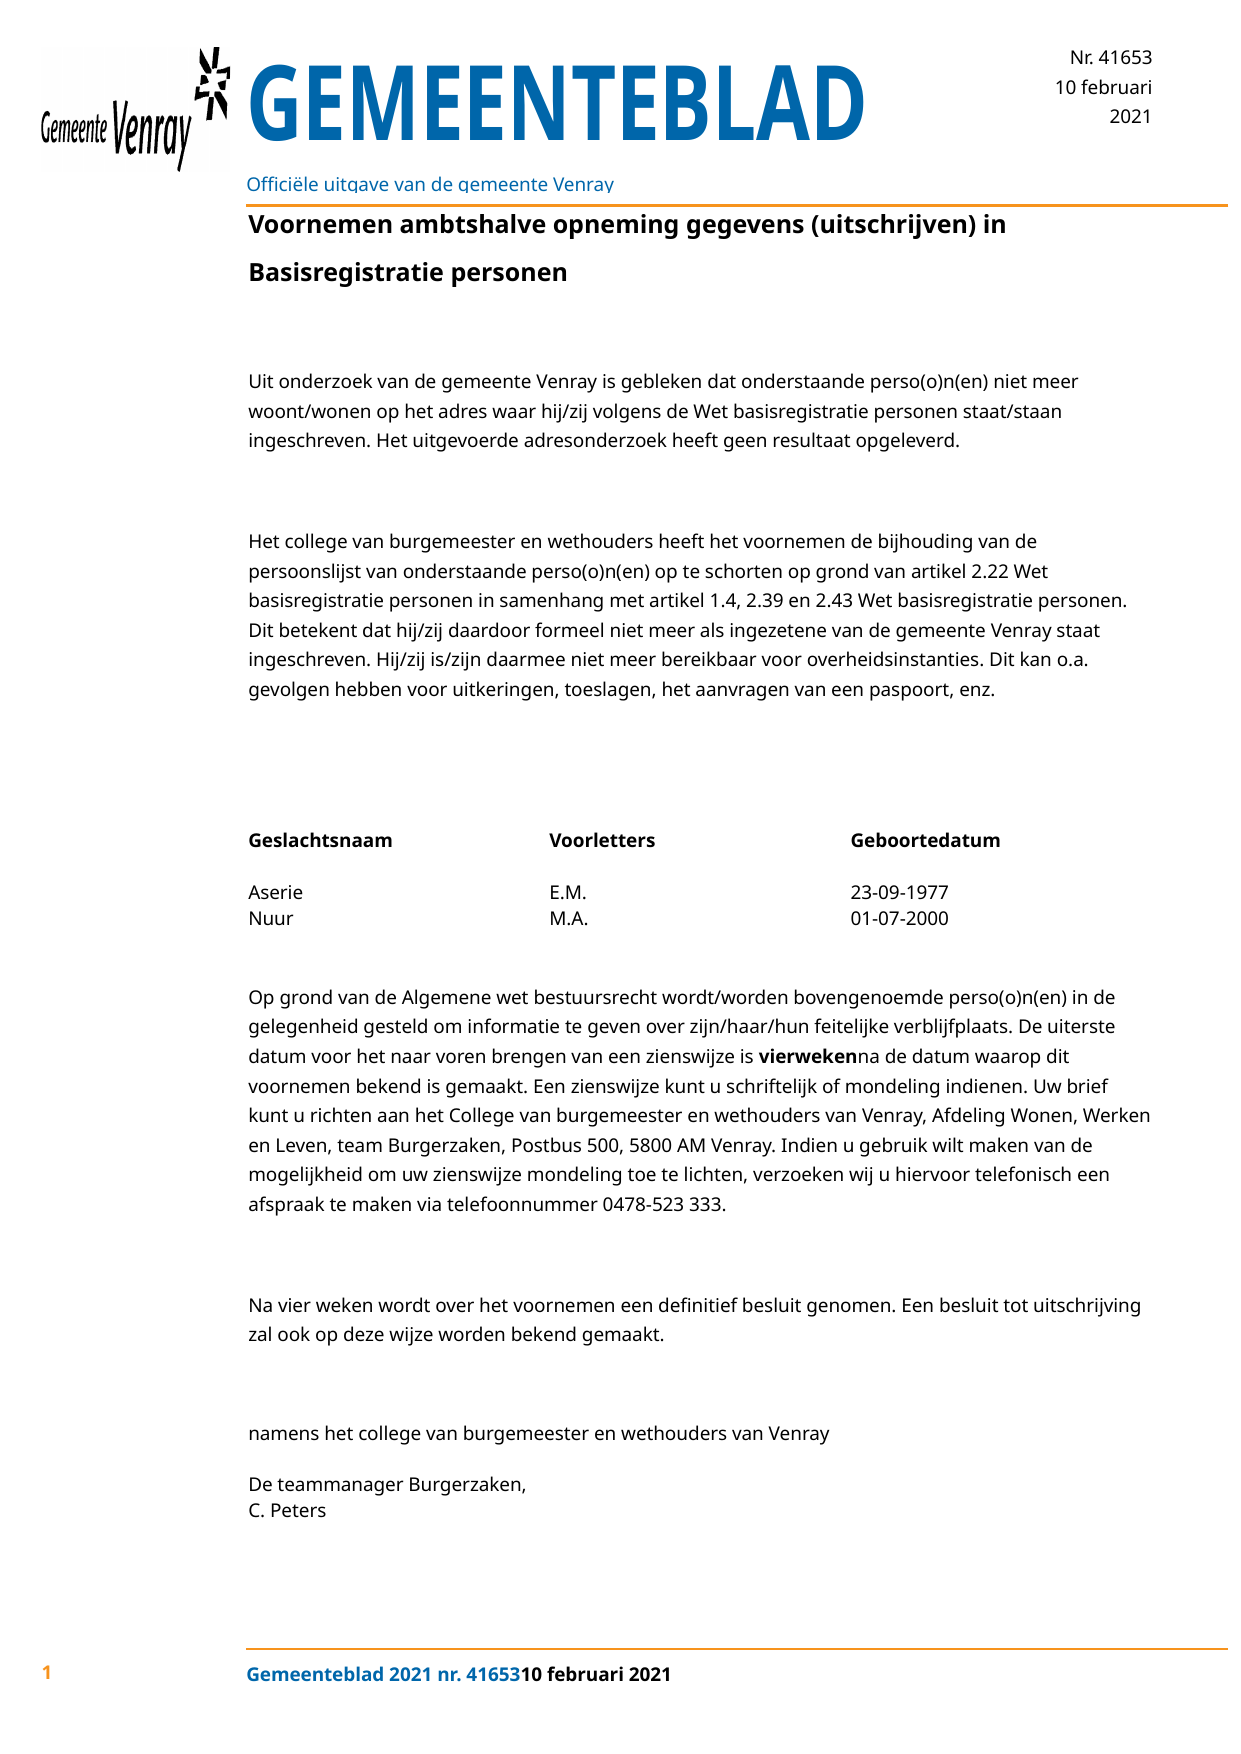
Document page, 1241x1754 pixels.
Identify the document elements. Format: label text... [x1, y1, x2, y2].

text namens het college van burgemeester en wethouders van Venray [248, 1420, 1152, 1446]
table_cell Aserie [248, 879, 549, 905]
text Voornemen ambtshalve opneming gegevens (uitschrijven) in Basisregistratie personen [248, 207, 1152, 288]
table_cell E.M. [549, 879, 850, 905]
table_cell [549, 853, 850, 879]
table_header Voorletters [549, 828, 850, 853]
table_cell Nuur [248, 905, 549, 931]
text De teammanager Burgerzaken, [248, 1471, 1152, 1497]
table_cell M.A. [549, 905, 850, 931]
text Na vier weken wordt over het voornemen een definitief besluit genomen. Een besluit tot uitschrijving zal ook op deze wijze worden bekend gemaakt. [248, 1292, 1152, 1347]
table_cell 01-07-2000 [850, 905, 1152, 931]
table_cell 23-09-1977 [850, 879, 1152, 905]
text Uit onderzoek van de gemeente Venray is gebleken dat onderstaande perso(o)n(en) niet meer woont/wonen op het adres waar hij/zij volgens de Wet basisregistratie personen staat/staan ingeschreven. Het uitgevoerde adresonderzoek heeft geen resultaat opgeleverd. [248, 368, 1152, 453]
picture [41, 47, 231, 172]
text Op grond van de Algemene wet bestuursrecht wordt/worden bovengenoemde perso(o)n(en) in de gelegenheid gesteld om informatie te geven over zijn/haar/hun feitelijke verblijfplaats. De uiterste datum voor het naar voren brengen van een zienswijze is vierwekenna de datum waarop dit voornemen bekend is gemaakt. Een zienswijze kunt u schriftelijk of mondeling indienen. Uw brief kunt u richten aan het College van burgemeester en wethouders van Venray, Afdeling Wonen, Werken en Leven, team Burgerzaken, Postbus 500, 5800 AM Venray. Indien u gebruik wilt maken van de mogelijkheid om uw zienswijze mondeling toe te lichten, verzoeken wij u hiervoor telefonisch een afspraak te maken via telefoonnummer 0478-523 333. [248, 984, 1152, 1217]
text C. Peters [248, 1497, 1152, 1523]
text Het college van burgemeester en wethouders heeft het voornemen de bijhouding van de persoonslijst van onderstaande perso(o)n(en) op te schorten op grond van artikel 2.22 Wet basisregistratie personen in samenhang met artikel 1.4, 2.39 en 2.43 Wet basisregistratie personen. Dit betekent dat hij/zij daardoor formeel niet meer als ingezetene van de gemeente Venray staat ingeschreven. Hij/zij is/zijn daarmee niet meer bereikbaar voor overheidsinstanties. Dit kan o.a. gevolgen hebben voor uitkeringen, toeslagen, het aanvragen van een paspoort, enz. [248, 528, 1152, 702]
table_header Geboortedatum [850, 828, 1152, 853]
table_cell [850, 853, 1152, 879]
table_cell [248, 853, 549, 879]
table_header Geslachtsnaam [248, 828, 549, 853]
